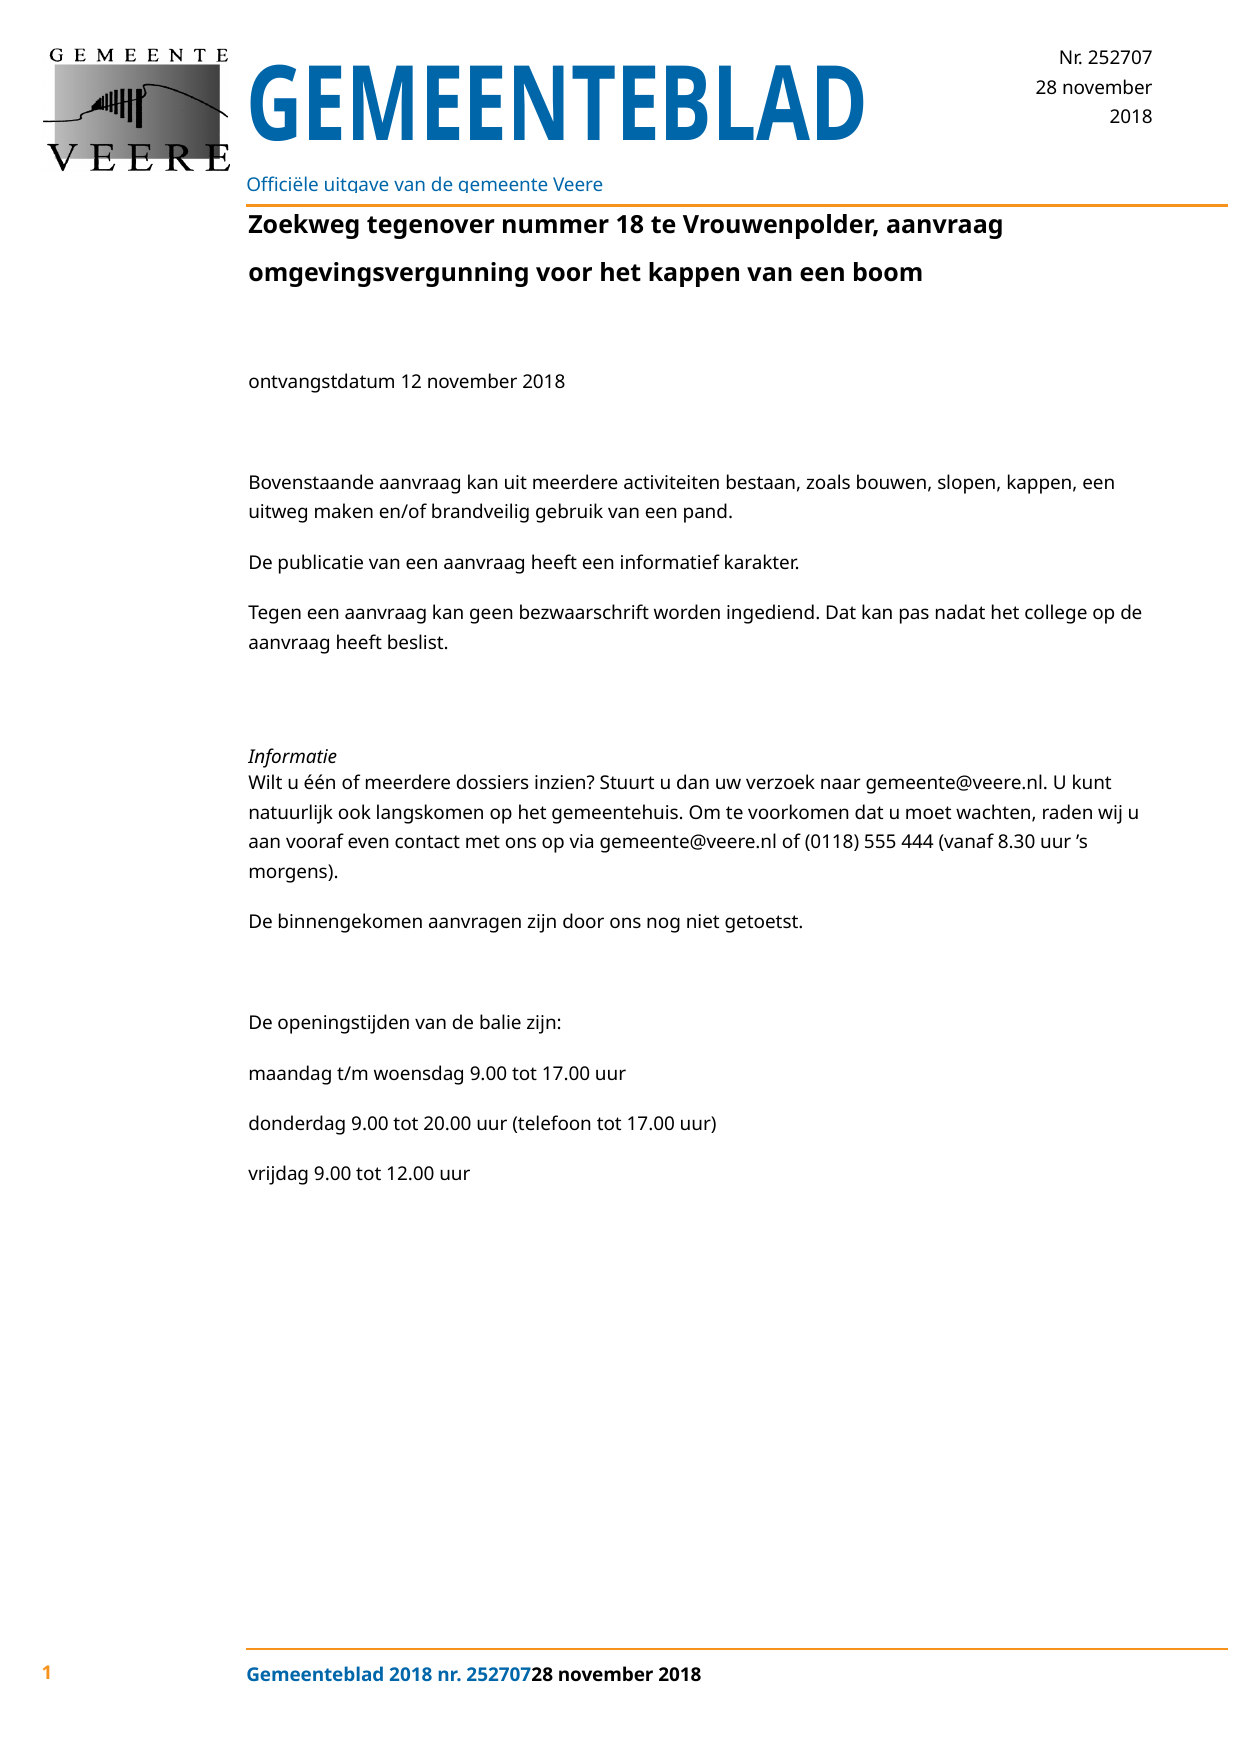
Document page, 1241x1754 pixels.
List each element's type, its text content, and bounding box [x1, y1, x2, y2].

text vrijdag 9.00 tot 12.00 uur [248, 1161, 1152, 1186]
text Informatie [248, 743, 1152, 769]
text Bovenstaande aanvraag kan uit meerdere activiteiten bestaan, zoals bouwen, slopen, kappen, een uitweg maken en/of brandveilig gebruik van een pand. [248, 469, 1152, 524]
text Tegen een aanvraag kan geen bezwaarschrift worden ingediend. Dat kan pas nadat het college op de aanvraag heeft beslist. [248, 599, 1152, 655]
text Zoekweg tegenover nummer 18 te Vrouwenpolder, aanvraag omgevingsvergunning voor het kappen van een boom [248, 207, 1152, 288]
picture [41, 47, 231, 172]
text De openingstijden van de balie zijn: [248, 1009, 1152, 1035]
text Wilt u één of meerdere dossiers inzien? Stuurt u dan uw verzoek naar gemeente@veere.nl. U kunt natuurlijk ook langskomen op het gemeentehuis. Om te voorkomen dat u moet wachten, raden wij u aan vooraf even contact met ons op via gemeente@veere.nl of (0118) 555 444 (vanaf 8.30 uur ’s morgens). [248, 769, 1152, 884]
text maandag t/m woensdag 9.00 tot 17.00 uur [248, 1060, 1152, 1085]
text ontvangstdatum 12 november 2018 [248, 368, 1152, 394]
text De publicatie van een aanvraag heeft een informatief karakter. [248, 549, 1152, 575]
text donderdag 9.00 tot 20.00 uur (telefoon tot 17.00 uur) [248, 1110, 1152, 1136]
text De binnengekomen aanvragen zijn door ons nog niet getoetst. [248, 908, 1152, 934]
